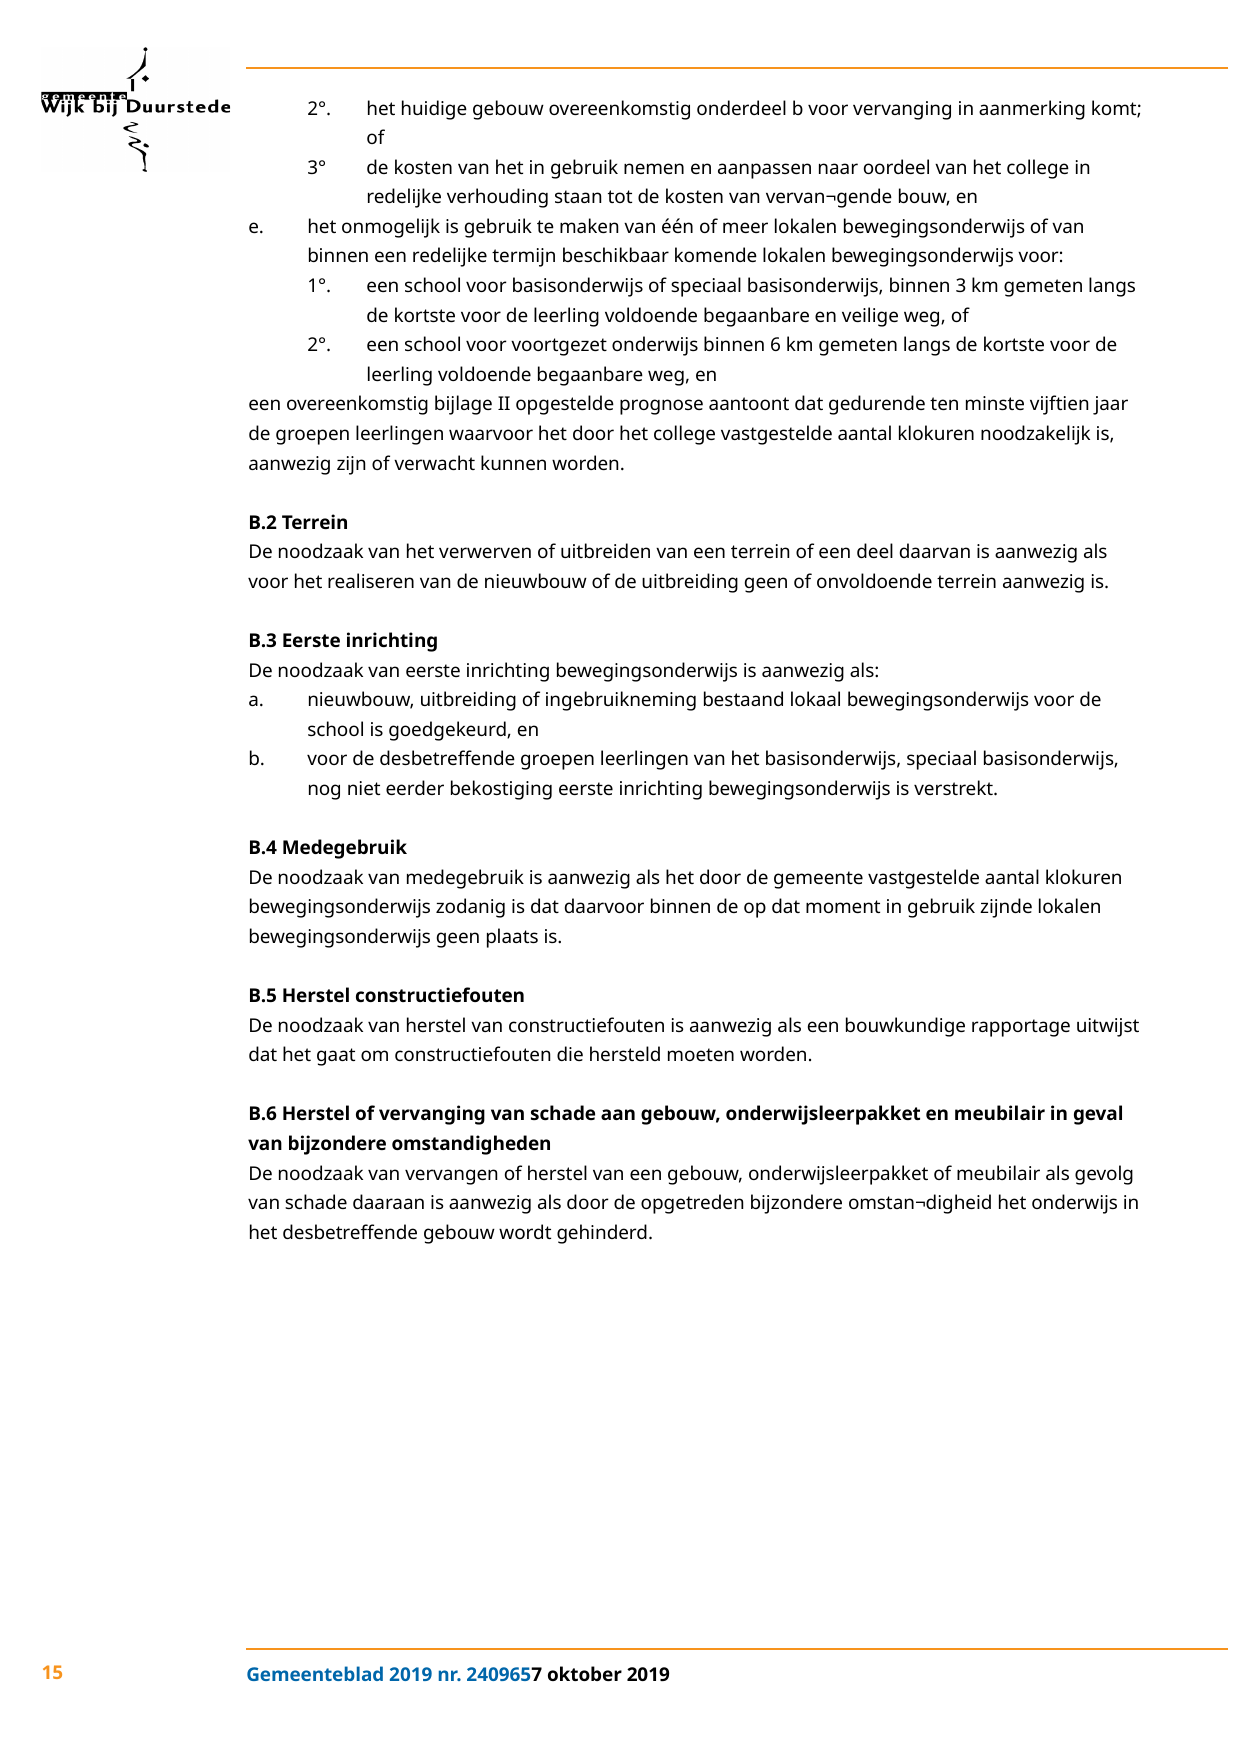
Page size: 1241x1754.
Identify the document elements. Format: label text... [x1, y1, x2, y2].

text B.4 Medegebruik [248, 834, 1152, 860]
list de kosten van het in gebruik nemen en aanpassen naar oordeel van het college in redelijke verhouding staan tot de kosten van vervan¬gende bouw, en [307, 154, 1152, 209]
text een overeenkomstig bijlage II opgestelde prognose aantoont dat gedurende ten minste vijftien jaar de groepen leerlingen waarvoor het door het college vastgestelde aantal klokuren noodzakelijk is, aanwezig zijn of verwacht kunnen worden. [248, 391, 1152, 476]
text De noodzaak van het verwerven of uitbreiden van een terrein of een deel daarvan is aanwezig als voor het realiseren van de nieuwbouw of de uitbreiding geen of onvoldoende terrein aanwezig is. [248, 538, 1152, 594]
text De noodzaak van herstel van constructiefouten is aanwezig als een bouwkundige rapportage uitwijst dat het gaat om constructiefouten die hersteld moeten worden. [248, 1012, 1152, 1067]
list een school voor basisonderwijs of speciaal basisonderwijs, binnen 3 km gemeten langs de kortste voor de leerling voldoende begaanbare en veilige weg, of [307, 272, 1152, 328]
list het onmogelijk is gebruik te maken van één of meer lokalen bewegingsonderwijs of van binnen een redelijke termijn beschikbaar komende lokalen bewegingsonderwijs voor: [248, 213, 1152, 268]
list voor de desbetreffende groepen leerlingen van het basisonderwijs, speciaal basisonderwijs, nog niet eerder bekostiging eerste inrichting bewegingsonderwijs is verstrekt. [248, 746, 1152, 801]
text De noodzaak van vervangen of herstel van een gebouw, onderwijsleerpakket of meubilair als gevolg van schade daaraan is aanwezig als door de opgetreden bijzondere omstan¬digheid het onderwijs in het desbetreffende gebouw wordt gehinderd. [248, 1160, 1152, 1245]
picture [41, 47, 231, 172]
text De noodzaak van medegebruik is aanwezig als het door de gemeente vastgestelde aantal klokuren bewegingsonderwijs zodanig is dat daarvoor binnen de op dat moment in gebruik zijnde lokalen bewegingsonderwijs geen plaats is. [248, 864, 1152, 949]
text B.6 Herstel of vervanging van schade aan gebouw, onderwijsleerpakket en meubilair in geval van bijzondere omstandigheden [248, 1101, 1152, 1156]
text B.3 Eerste inrichting [248, 627, 1152, 653]
list het huidige gebouw overeenkomstig onderdeel b voor vervanging in aanmerking komt; of [307, 95, 1152, 150]
list een school voor voortgezet onderwijs binnen 6 km gemeten langs de kortste voor de leerling voldoende begaanbare weg, en [307, 331, 1152, 387]
text B.2 Terrein [248, 509, 1152, 535]
list nieuwbouw, uitbreiding of ingebruikneming bestaand lokaal bewegingsonderwijs voor de school is goedgekeurd, en [248, 686, 1152, 742]
text B.5 Herstel constructiefouten [248, 982, 1152, 1008]
text De noodzaak van eerste inrichting bewegingsonderwijs is aanwezig als: [248, 657, 1152, 683]
